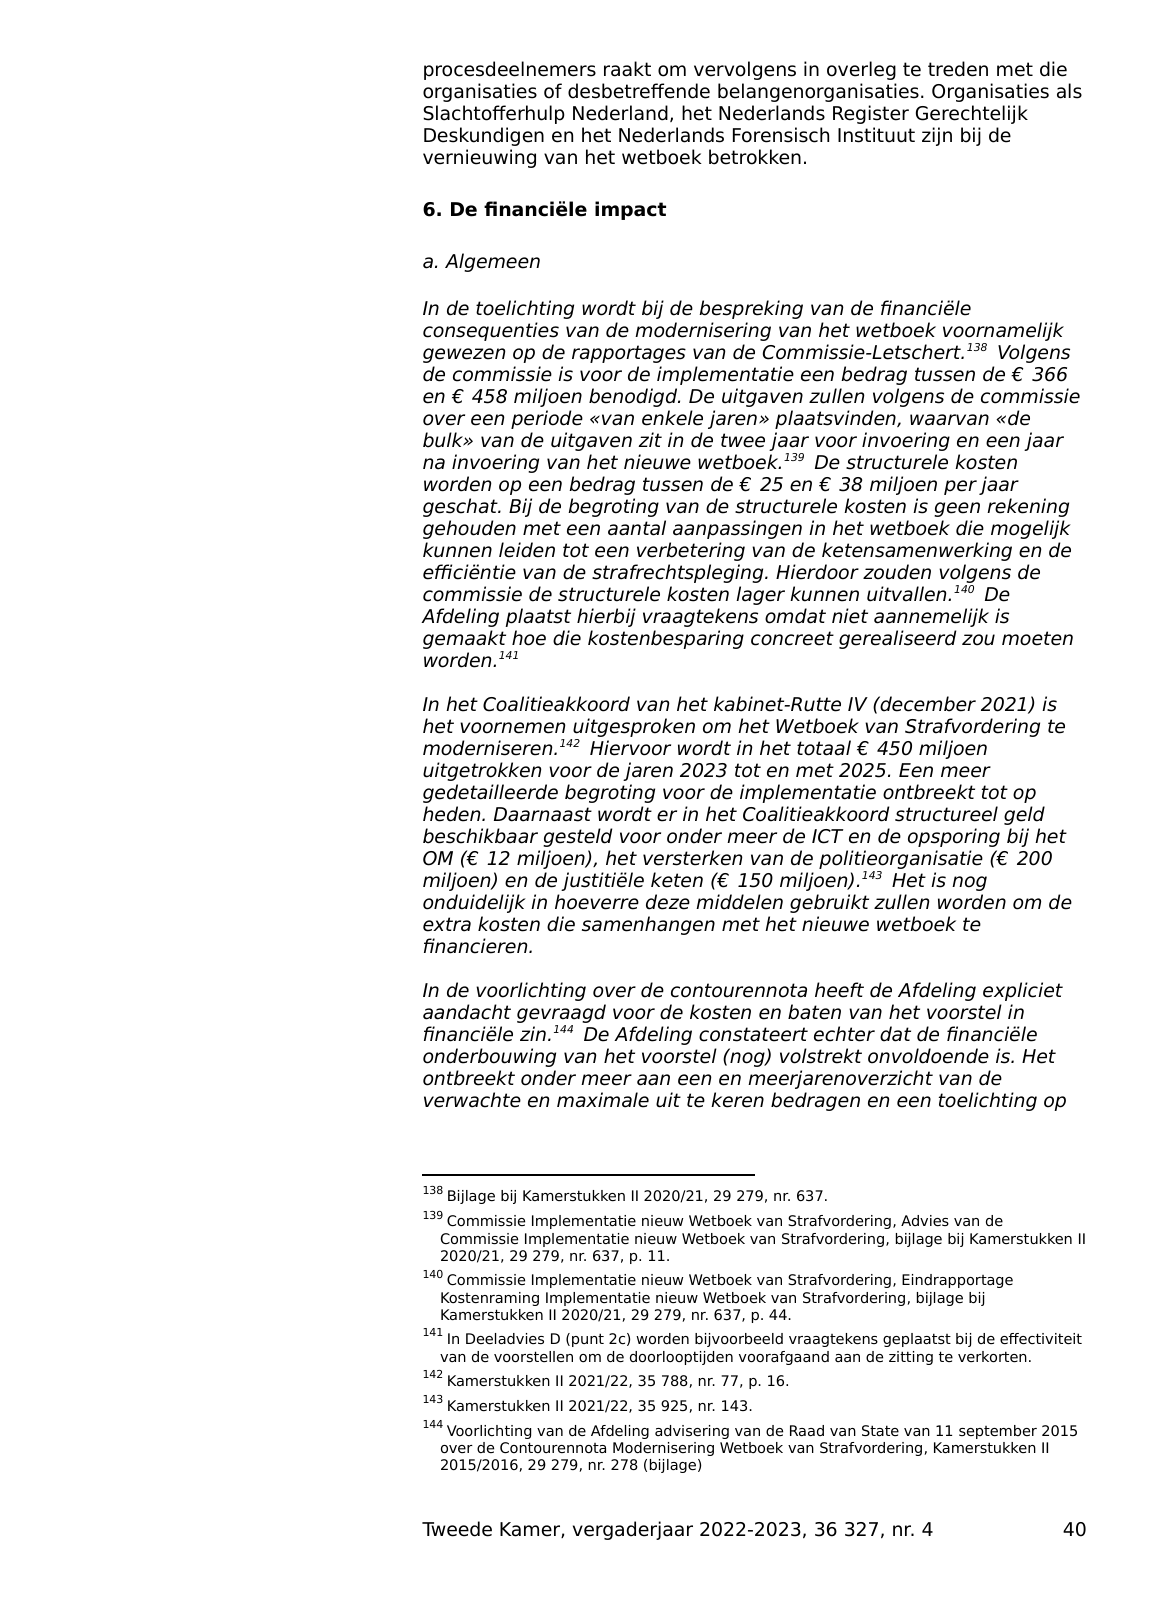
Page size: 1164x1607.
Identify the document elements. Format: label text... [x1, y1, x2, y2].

text Commissie Implementatie nieuw Wetboek van Strafvordering, Eindrapportage Kostenraming Implementatie nieuw Wetboek van Strafvordering, bijlage bij Kamerstukken II 2020/21, 29 279, nr. 637, p. 44. [422, 1268, 1087, 1324]
text Commissie Implementatie nieuw Wetboek van Strafvordering, Advies van de Commissie Implementatie nieuw Wetboek van Strafvordering, bijlage bij Kamerstukken II 2020/21, 29 279, nr. 637, p. 11. [422, 1209, 1087, 1265]
text In Deeladvies D (punt 2c) worden bijvoorbeeld vraagtekens geplaatst bij de effectiviteit van de voorstellen om de doorlooptijden voorafgaand aan de zitting te verkorten. [422, 1327, 1087, 1366]
text In het Coalitieakkoord van het kabinet-Rutte IV (december 2021) is het voornemen uitgesproken om het Wetboek van Strafvordering te moderniseren. Hiervoor wordt in het totaal € 450 miljoen uitgetrokken voor de jaren 2023 tot en met 2025. Een meer gedetailleerde begroting voor de implementatie ontbreekt tot op heden. Daarnaast wordt er in het Coalitieakkoord structureel geld beschikbaar gesteld voor onder meer de ICT en de opsporing bij het OM (€ 12 miljoen), het versterken van de politieorganisatie (€ 200 miljoen) en de justitiële keten (€ 150 miljoen). Het is nog onduidelijk in hoeverre deze middelen gebruikt zullen worden om de extra kosten die samenhangen met het nieuwe wetboek te financieren. [422, 694, 1087, 957]
text In de toelichting wordt bij de bespreking van de financiële consequenties van de modernisering van het wetboek voornamelijk gewezen op de rapportages van de Commissie-Letschert. Volgens de commissie is voor de implementatie een bedrag tussen de € 366 en € 458 miljoen benodigd. De uitgaven zullen volgens de commissie over een periode «van enkele jaren» plaatsvinden, waarvan «de bulk» van de uitgaven zit in de twee jaar voor invoering en een jaar na invoering van het nieuwe wetboek. De structurele kosten worden op een bedrag tussen de € 25 en € 38 miljoen per jaar geschat. Bij de begroting van de structurele kosten is geen rekening gehouden met een aantal aanpassingen in het wetboek die mogelijk kunnen leiden tot een verbetering van de ketensamenwerking en de efficiëntie van de strafrechtspleging. Hierdoor zouden volgens de commissie de structurele kosten lager kunnen uitvallen. De Afdeling plaatst hierbij vraagtekens omdat niet aannemelijk is gemaakt hoe die kostenbesparing concreet gerealiseerd zou moeten worden. [422, 298, 1087, 672]
text Kamerstukken II 2021/22, 35 925, nr. 143. [422, 1393, 1087, 1416]
text Bijlage bij Kamerstukken II 2020/21, 29 279, nr. 637. [422, 1184, 1087, 1206]
text Kamerstukken II 2021/22, 35 788, nr. 77, p. 16. [422, 1368, 1087, 1391]
text Voorlichting van de Afdeling advisering van de Raad van State van 11 september 2015 over de Contourennota Modernisering Wetboek van Strafvordering, Kamerstukken II 2015/2016, 29 279, nr. 278 (bijlage) [422, 1418, 1087, 1474]
text In de voorlichting over de contourennota heeft de Afdeling expliciet aandacht gevraagd voor de kosten en baten van het voorstel in financiële zin. De Afdeling constateert echter dat de financiële onderbouwing van het voorstel (nog) volstrekt onvoldoende is. Het ontbreekt onder meer aan een en meerjarenoverzicht van de verwachte en maximale uit te keren bedragen en een toelichting op [422, 980, 1087, 1112]
text procesdeelnemers raakt om vervolgens in overleg te treden met die organisaties of desbetreffende belangenorganisaties. Organisaties als Slachtofferhulp Nederland, het Nederlands Register Gerechtelijk Deskundigen en het Nederlands Forensisch Instituut zijn bij de vernieuwing van het wetboek betrokken. [422, 59, 1087, 169]
subtitle a. Algemeen [422, 251, 1087, 273]
subtitle 6. De financiële impact [422, 199, 1087, 221]
